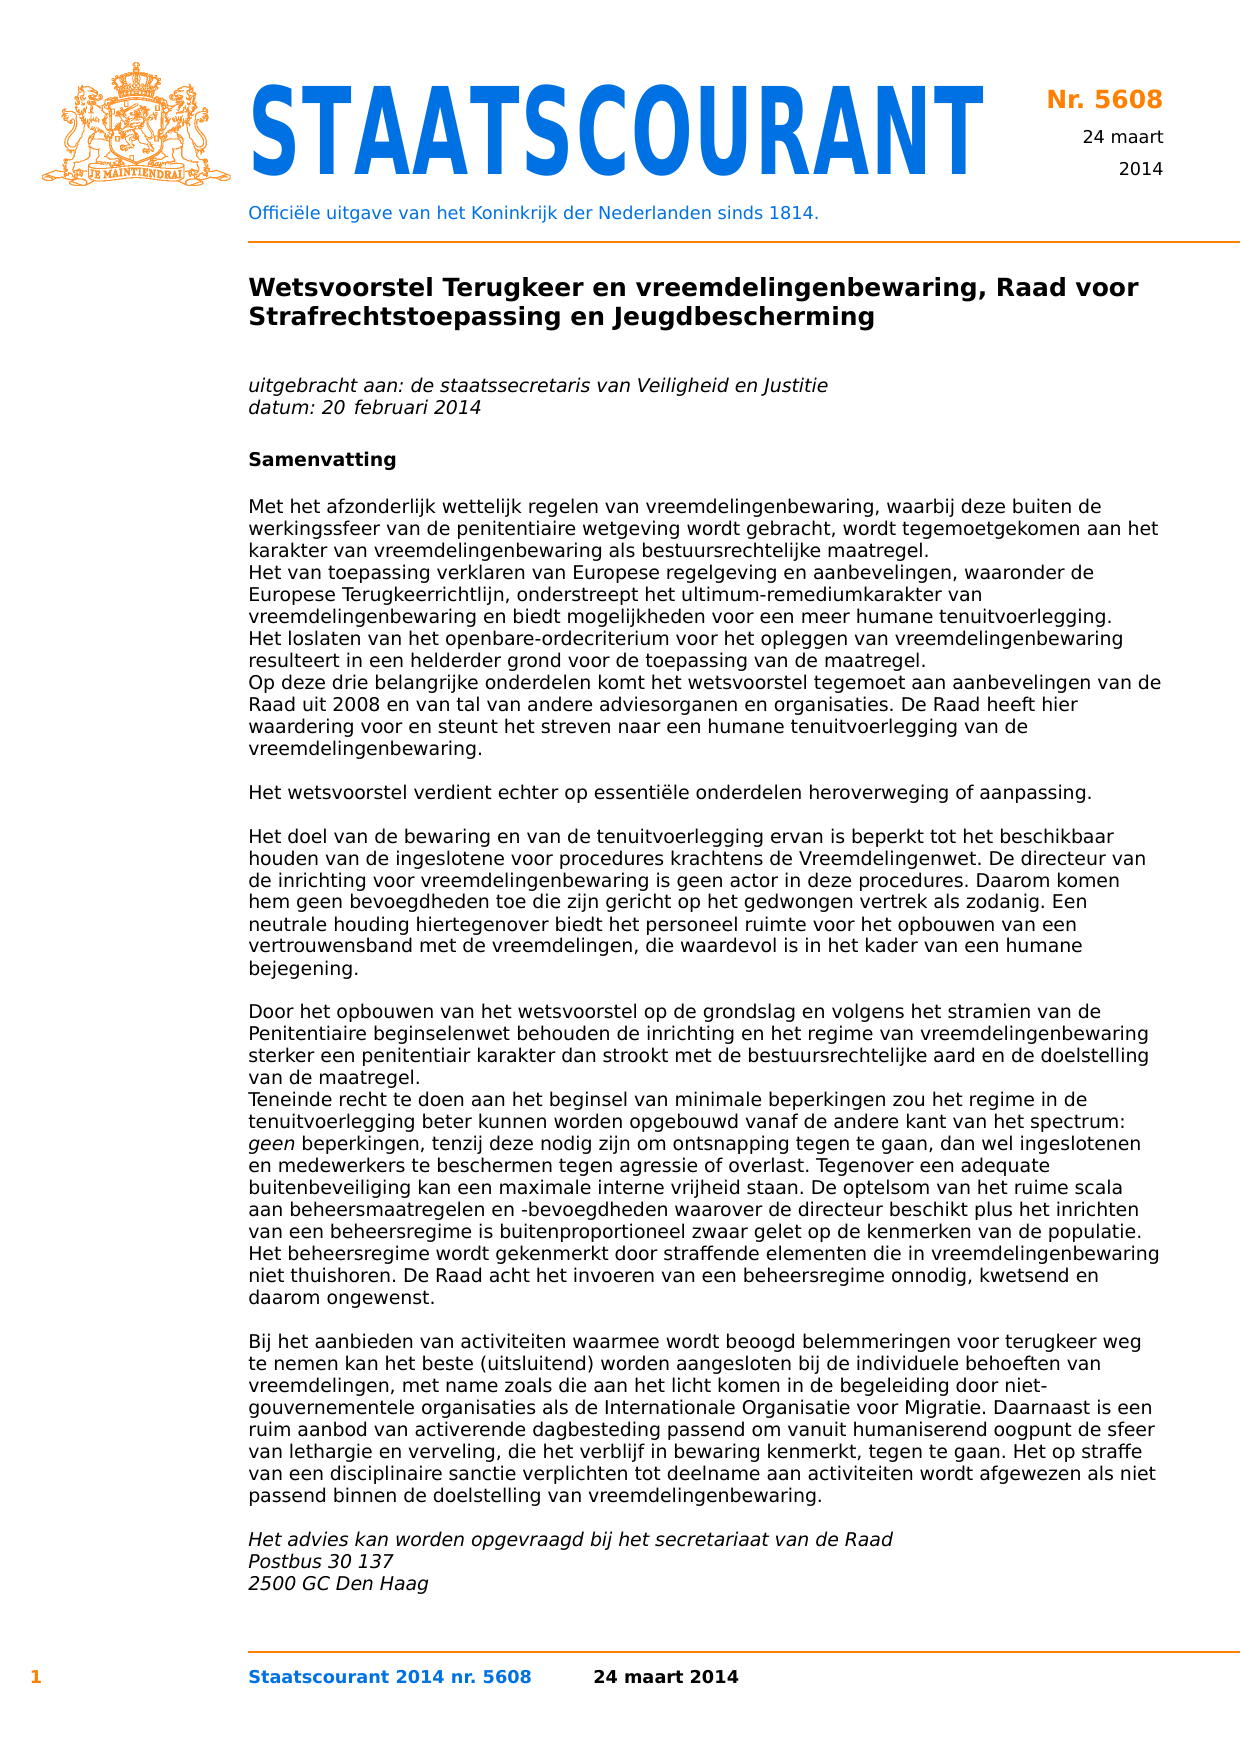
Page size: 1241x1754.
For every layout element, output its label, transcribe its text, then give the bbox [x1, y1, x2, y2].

text Het advies kan worden opgevraagd bij het secretariaat van de Raad [248, 1528, 1163, 1551]
table_cell Officiële uitgave van het Koninkrijk der Nederlanden sinds 1814. [248, 203, 1240, 241]
text Het loslaten van het openbare-ordecriterium voor het opleggen van vreemdelingenbewaring resulteert in een helderder grond voor de toepassing van de maatregel. [248, 628, 1163, 672]
text Het van toepassing verklaren van Europese regelgeving en aanbevelingen, waaronder de Europese Terugkeerrichtlijn, onderstreept het ultimum-remediumkarakter van vreemdelingenbewaring en biedt mogelijkheden voor een meer humane tenuitvoerlegging. [248, 562, 1163, 628]
table_header Nr. 5608 [998, 62, 1240, 121]
table_header [25, 62, 248, 241]
subtitle Wetsvoorstel Terugkeer en vreemdelingenbewaring, Raad voor Strafrechtstoepassing en Jeugdbescherming [248, 273, 1163, 331]
text Op deze drie belangrijke onderdelen komt het wetsvoorstel tegemoet aan aanbevelingen van de Raad uit 2008 en van tal van andere adviesorganen en organisaties. De Raad heeft hier waardering voor en steunt het streven naar een humane tenuitvoerlegging van de vreemdelingenbewaring. [248, 672, 1163, 760]
table_cell 24 maart [998, 121, 1240, 153]
table_header STAATSCOURANT [248, 62, 998, 203]
text Het wetsvoorstel verdient echter op essentiële onderdelen heroverweging of aanpassing. [248, 782, 1163, 804]
text uitgebracht aan: de staatssecretaris van Veiligheid en Justitie [248, 375, 1163, 397]
table_cell 2014 [998, 153, 1240, 203]
text Door het opbouwen van het wetsvoorstel op de grondslag en volgens het stramien van de Penitentiaire beginselenwet behouden de inrichting en het regime van vreemdelingenbewaring sterker een penitentiair karakter dan strookt met de bestuursrechtelijke aard en de doelstelling van de maatregel. [248, 1001, 1163, 1089]
text Teneinde recht te doen aan het beginsel van minimale beperkingen zou het regime in de tenuitvoerlegging beter kunnen worden opgebouwd vanaf de andere kant van het spectrum: geen beperkingen, tenzij deze nodig zijn om ontsnapping tegen te gaan, dan wel ingeslotenen en medewerkers te beschermen tegen agressie of overlast. Tegenover een adequate buitenbeveiliging kan een maximale interne vrijheid staan. De optelsom van het ruime scala aan beheersmaatregelen en -bevoegdheden waarover de directeur beschikt plus het inrichten van een beheersregime is buitenproportioneel zwaar gelet op de kenmerken van de populatie. Het beheersregime wordt gekenmerkt door straffende elementen die in vreemdelingenbewaring niet thuishoren. De Raad acht het invoeren van een beheersregime onnodig, kwetsend en daarom ongewenst. [248, 1089, 1163, 1309]
picture [41, 62, 231, 186]
text datum: 20 februari 2014 [248, 397, 1163, 419]
text Het doel van de bewaring en van de tenuitvoerlegging ervan is beperkt tot het beschikbaar houden van de ingeslotene voor procedures krachtens de Vreemdelingenwet. De directeur van de inrichting voor vreemdelingenbewaring is geen actor in deze procedures. Daarom komen hem geen bevoegdheden toe die zijn gericht op het gedwongen vertrek als zodanig. Een neutrale houding hiertegenover biedt het personeel ruimte voor het opbouwen van een vertrouwensband met de vreemdelingen, die waardevol is in het kader van een humane bejegening. [248, 826, 1163, 979]
text 2500 GC Den Haag [248, 1572, 1163, 1594]
text Bij het aanbieden van activiteiten waarmee wordt beoogd belemmeringen voor terugkeer weg te nemen kan het beste (uitsluitend) worden aangesloten bij de individuele behoeften van vreemdelingen, met name zoals die aan het licht komen in de begeleiding door niet-gouvernementele organisaties als de Internationale Organisatie voor Migratie. Daarnaast is een ruim aanbod van activerende dagbesteding passend om vanuit humaniserend oogpunt de sfeer van lethargie en verveling, die het verblijf in bewaring kenmerkt, tegen te gaan. Het op straffe van een disciplinaire sanctie verplichten tot deelname aan activiteiten wordt afgewezen als niet passend binnen de doelstelling van vreemdelingenbewaring. [248, 1331, 1163, 1507]
subtitle Samenvatting [248, 449, 1163, 471]
text Met het afzonderlijk wettelijk regelen van vreemdelingenbewaring, waarbij deze buiten de werkingssfeer van de penitentiaire wetgeving wordt gebracht, wordt tegemoetgekomen aan het karakter van vreemdelingenbewaring als bestuursrechtelijke maatregel. [248, 496, 1163, 562]
text Postbus 30 137 [248, 1551, 1163, 1572]
